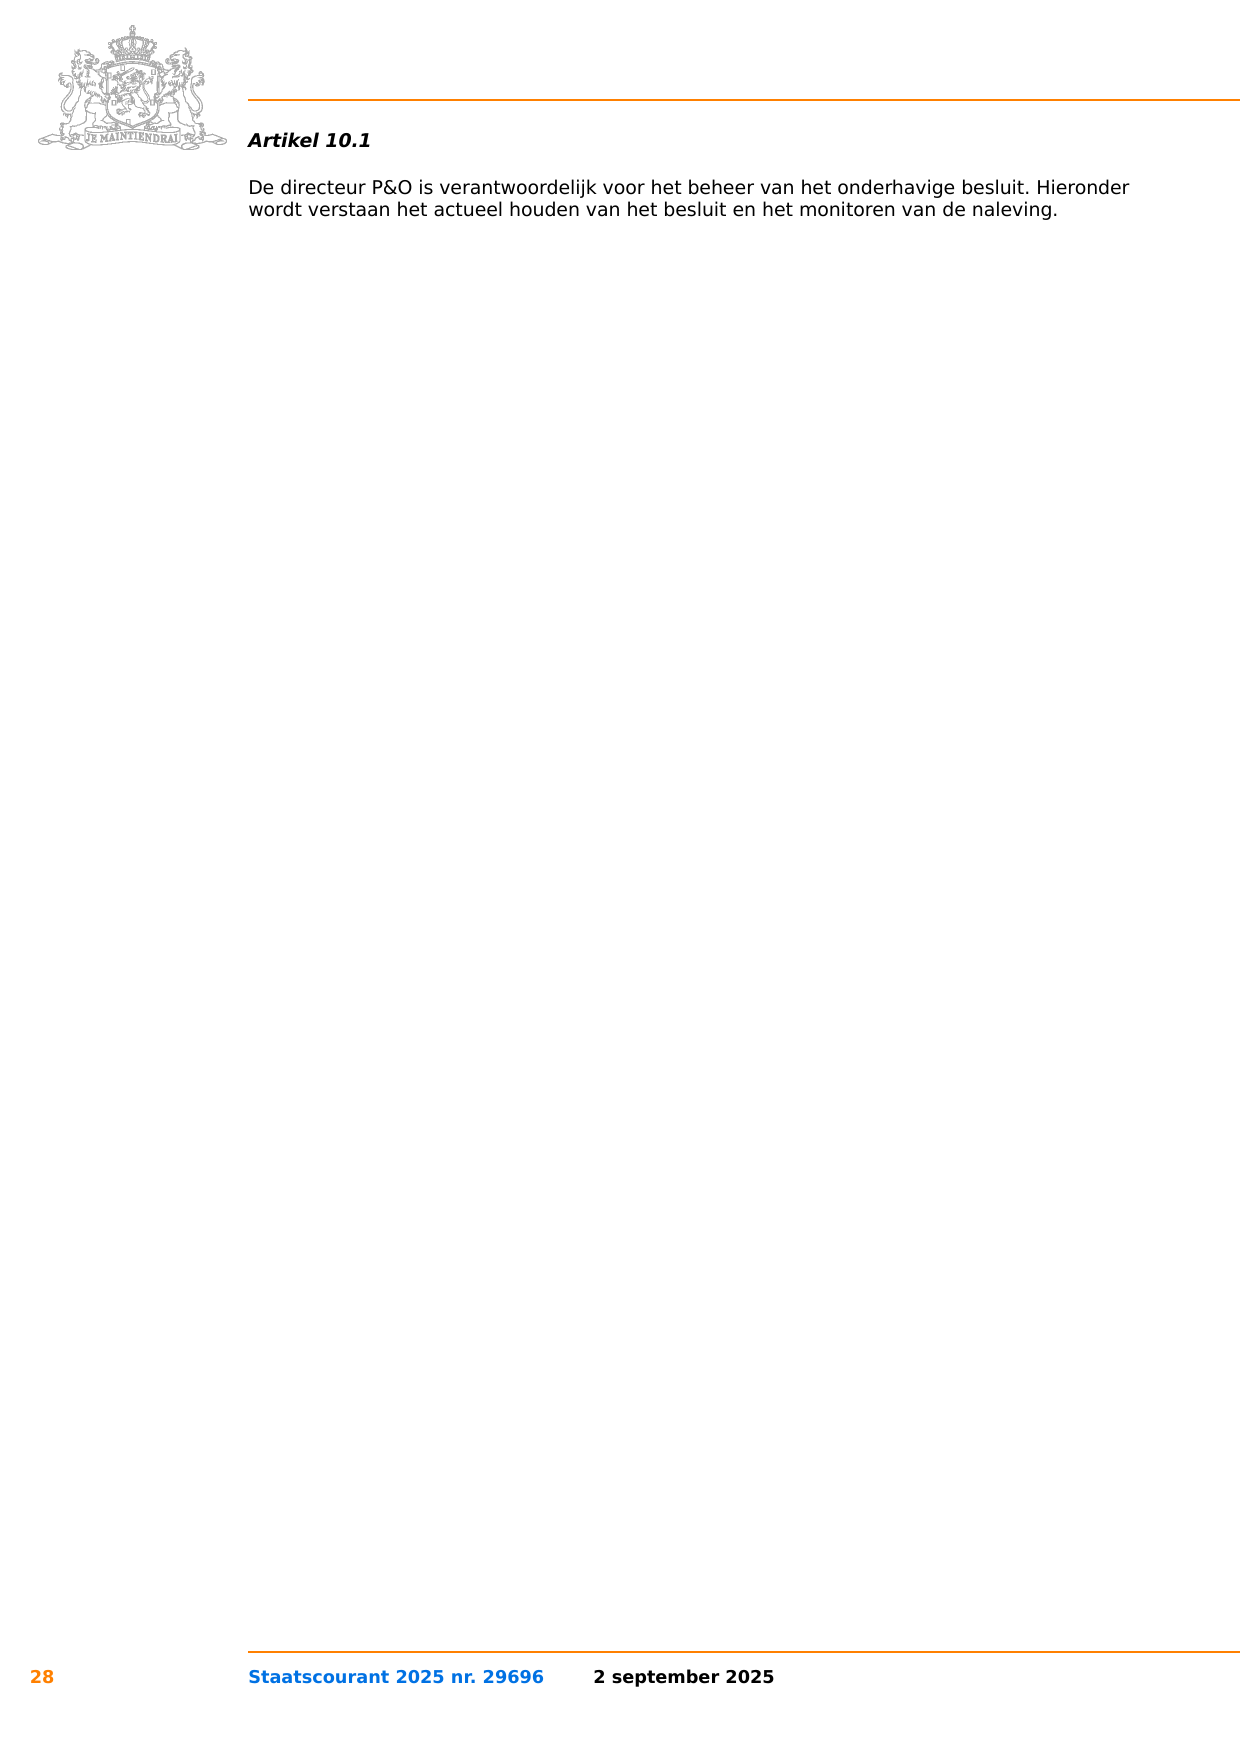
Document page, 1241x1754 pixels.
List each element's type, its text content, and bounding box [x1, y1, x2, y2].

picture [38, 25, 227, 150]
subtitle Artikel 10.1 [248, 130, 1163, 152]
text De directeur P&O is verantwoordelijk voor het beheer van het onderhavige besluit. Hieronder wordt verstaan het actueel houden van het besluit en het monitoren van de naleving. [248, 177, 1163, 221]
